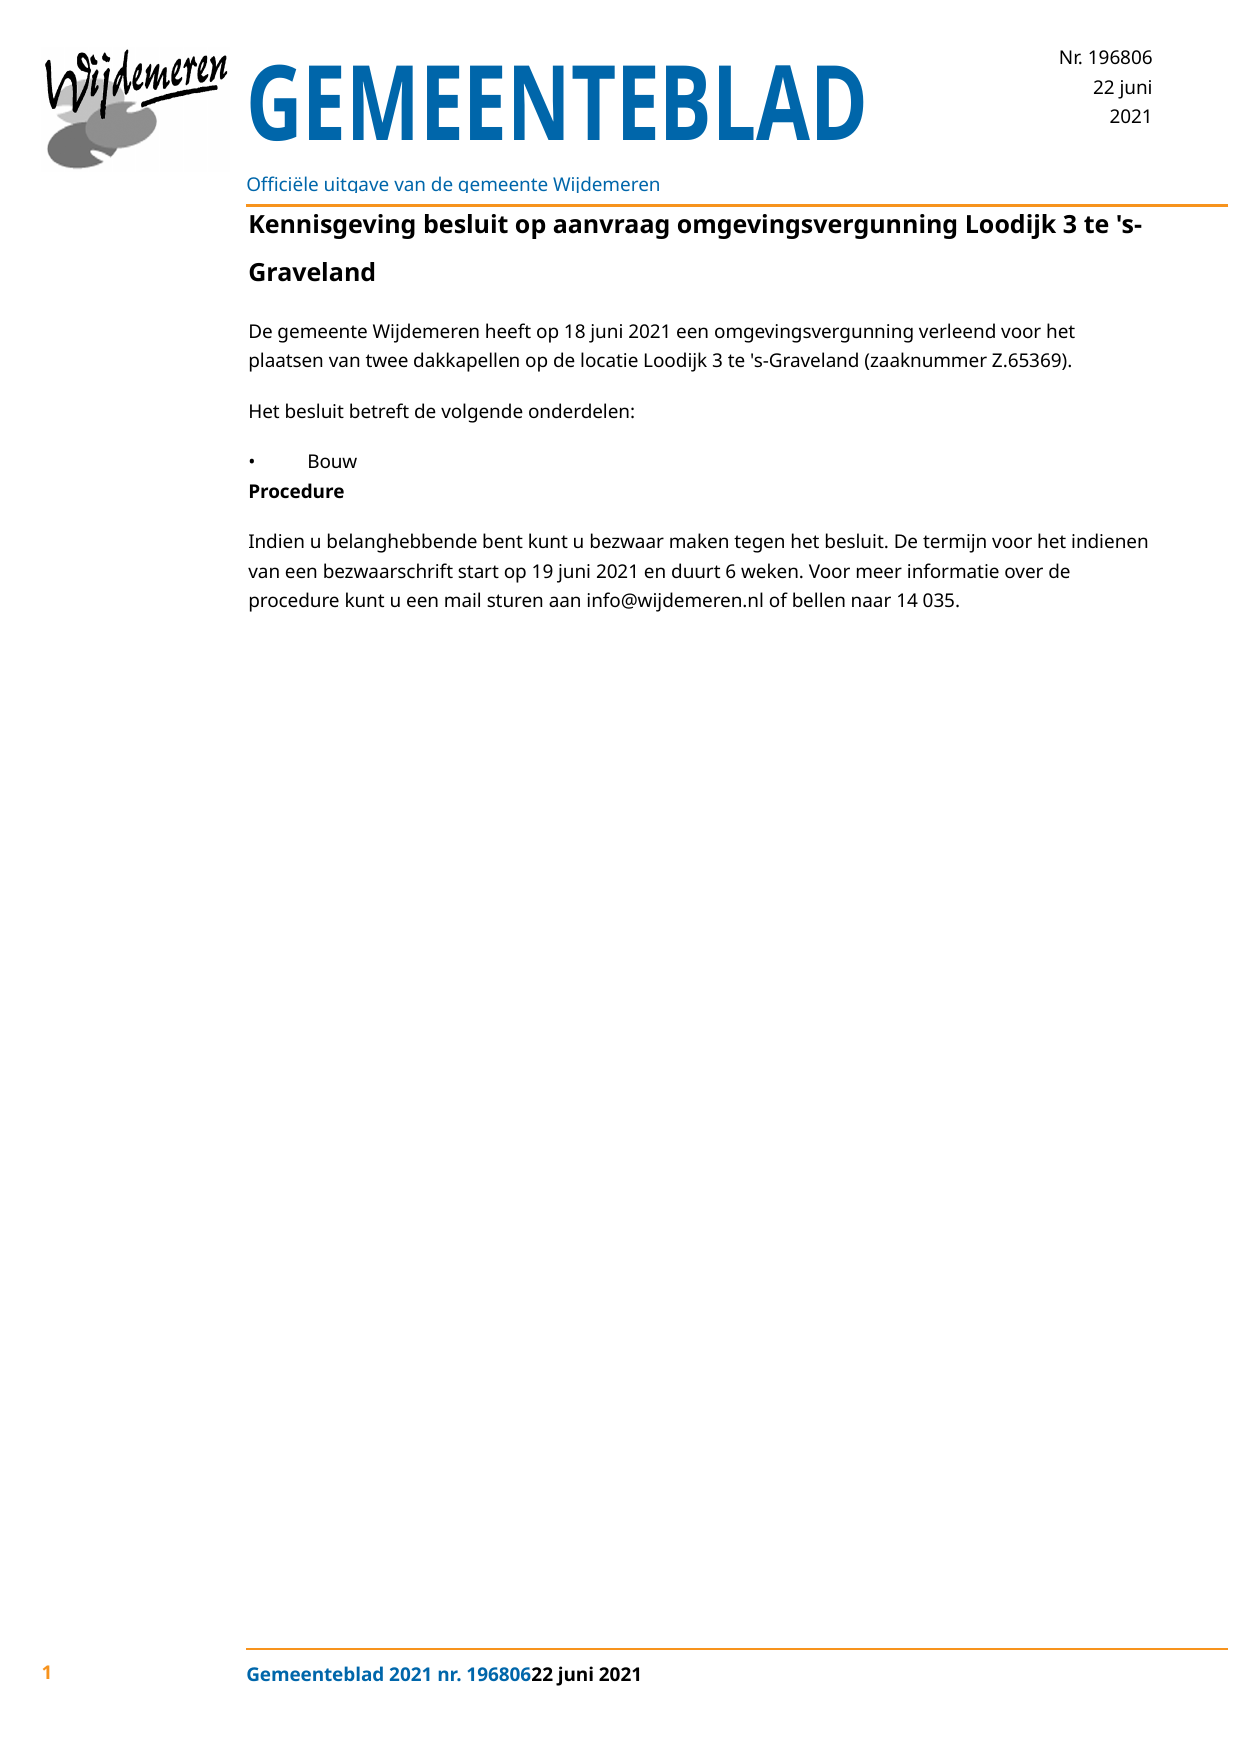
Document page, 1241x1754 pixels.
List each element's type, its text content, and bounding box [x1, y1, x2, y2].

text Kennisgeving besluit op aanvraag omgevingsvergunning Loodijk 3 te 's-Graveland [248, 207, 1152, 288]
picture [41, 47, 231, 172]
text Indien u belanghebbende bent kunt u bezwaar maken tegen het besluit. De termijn voor het indienen van een bezwaarschrift start op 19 juni 2021 en duurt 6 weken. Voor meer informatie over de procedure kunt u een mail sturen aan info@wijdemeren.nl of bellen naar 14 035. [248, 528, 1152, 613]
text Het besluit betreft de volgende onderdelen: [248, 398, 1152, 424]
list Bouw [248, 448, 1152, 474]
text De gemeente Wijdemeren heeft op 18 juni 2021 een omgevingsvergunning verleend voor het plaatsen van twee dakkapellen op de locatie Loodijk 3 te 's-Graveland (zaaknummer Z.65369). [248, 318, 1152, 373]
text Procedure [248, 478, 1152, 504]
